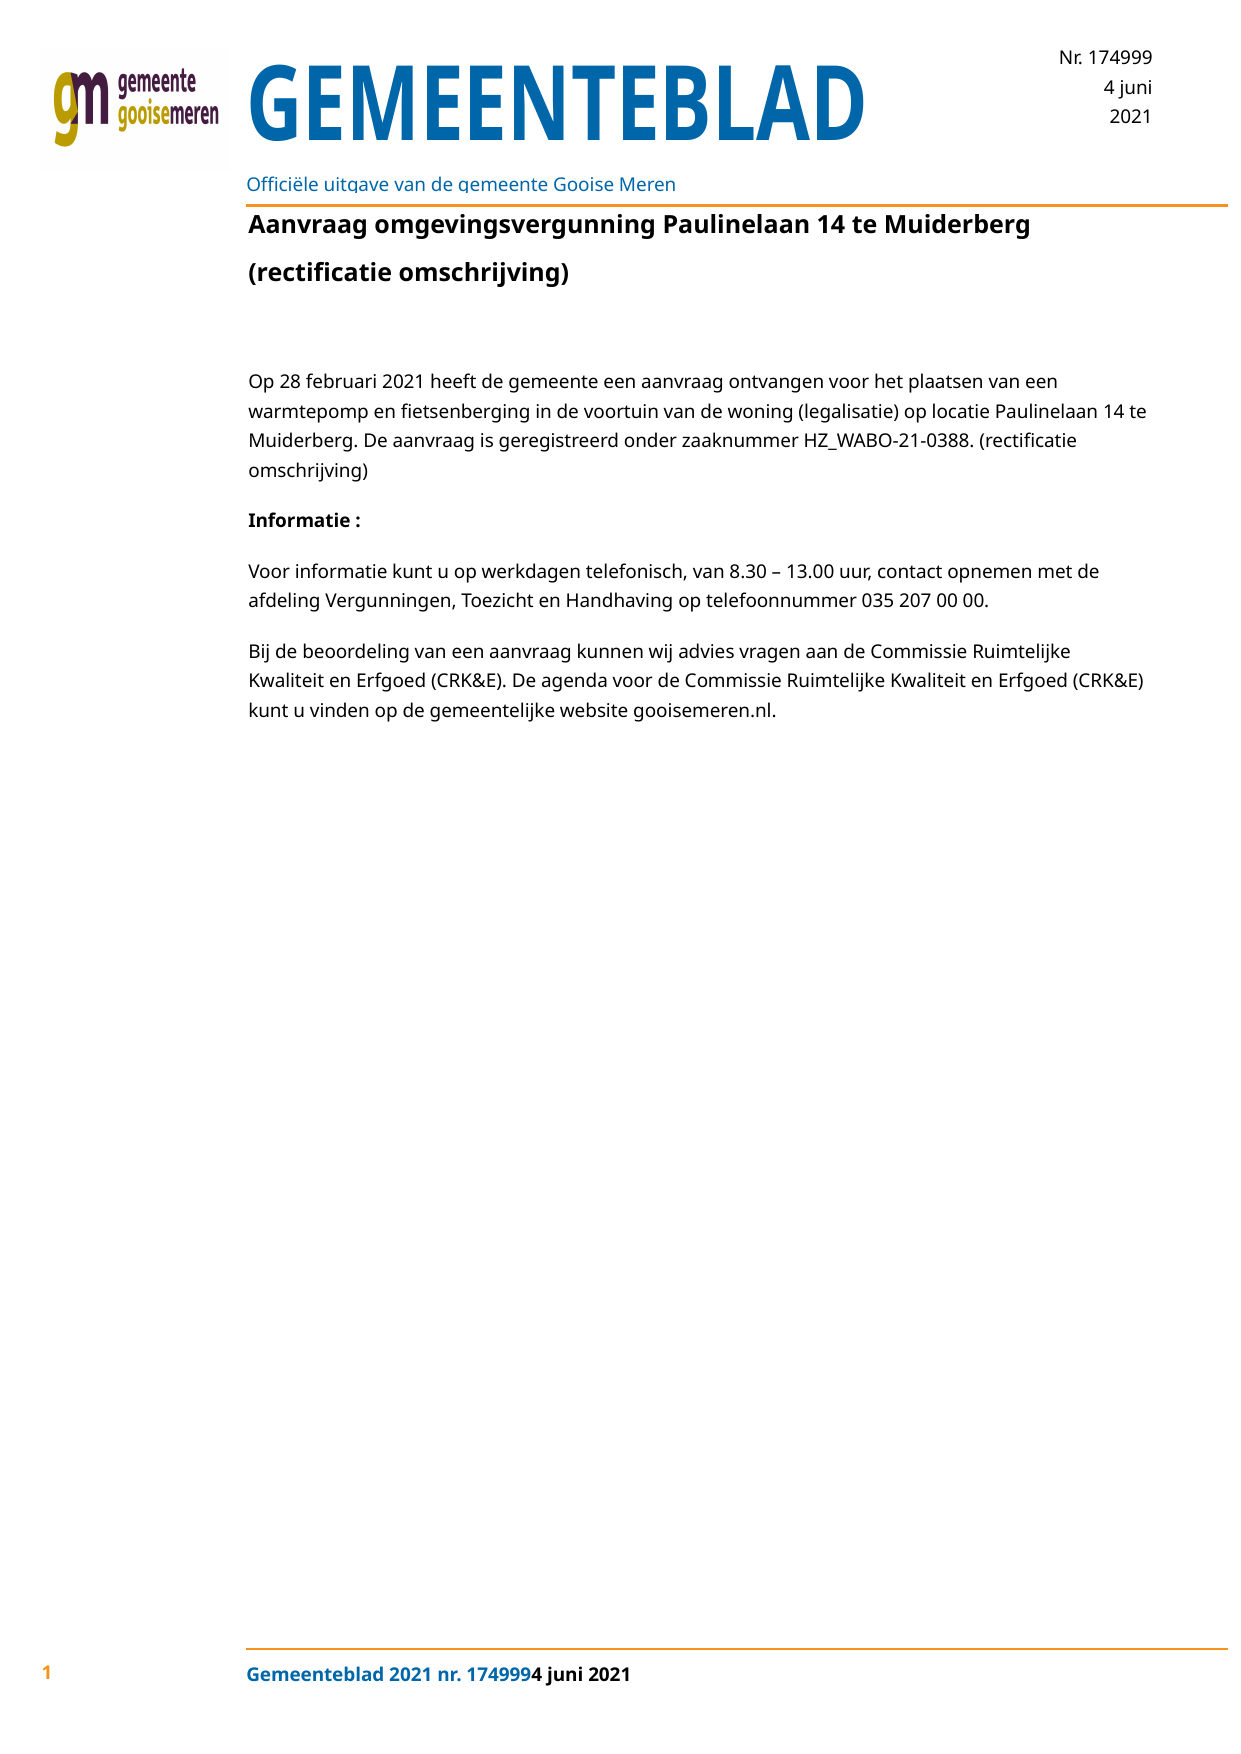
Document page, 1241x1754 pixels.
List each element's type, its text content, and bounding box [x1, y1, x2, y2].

text Informatie : [248, 507, 1152, 533]
picture [41, 47, 231, 172]
text Aanvraag omgevingsvergunning Paulinelaan 14 te Muiderberg (rectificatie omschrijving) [248, 207, 1152, 288]
text Op 28 februari 2021 heeft de gemeente een aanvraag ontvangen voor het plaatsen van een warmtepomp en fietsenberging in de voortuin van de woning (legalisatie) op locatie Paulinelaan 14 te Muiderberg. De aanvraag is geregistreerd onder zaaknummer HZ_WABO-21-0388. (rectificatie omschrijving) [248, 368, 1152, 483]
text Voor informatie kunt u op werkdagen telefonisch, van 8.30 – 13.00 uur, contact opnemen met de afdeling Vergunningen, Toezicht en Handhaving op telefoonnummer 035 207 00 00. [248, 558, 1152, 613]
text Bij de beoordeling van een aanvraag kunnen wij advies vragen aan de Commissie Ruimtelijke Kwaliteit en Erfgoed (CRK&E). De agenda voor de Commissie Ruimtelijke Kwaliteit en Erfgoed (CRK&E) kunt u vinden op de gemeentelijke website gooisemeren.nl. [248, 638, 1152, 723]
